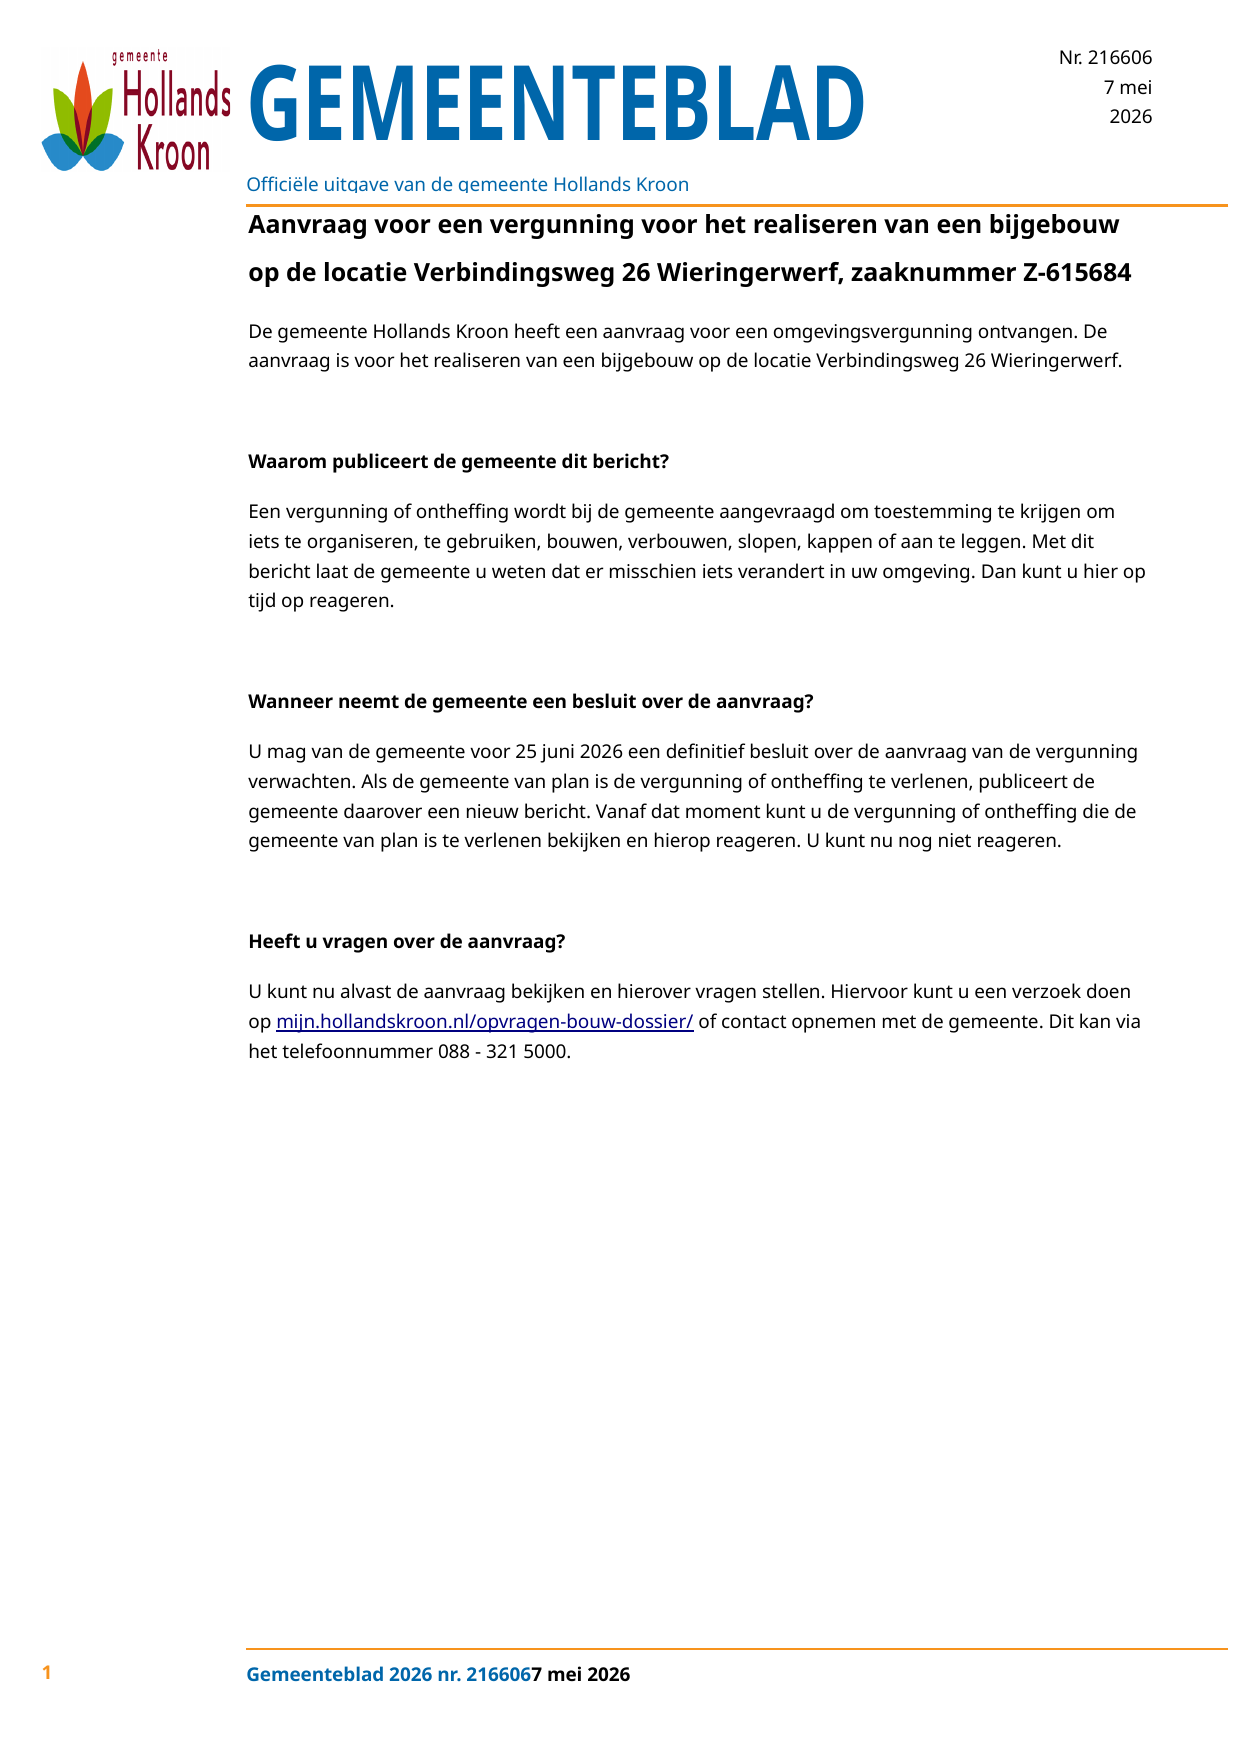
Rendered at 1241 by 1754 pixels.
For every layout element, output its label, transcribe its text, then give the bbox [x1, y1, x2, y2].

picture [41, 47, 231, 172]
text Heeft u vragen over de aanvraag? [248, 928, 1152, 954]
text U kunt nu alvast de aanvraag bekijken en hierover vragen stellen. Hiervoor kunt u een verzoek doen op mijn.hollandskroon.nl/opvragen-bouw-dossier/ of contact opnemen met de gemeente. Dit kan via het telefoonnummer 088 - 321 5000. [248, 979, 1152, 1064]
text De gemeente Hollands Kroon heeft een aanvraag voor een omgevingsvergunning ontvangen. De aanvraag is voor het realiseren van een bijgebouw op de locatie Verbindingsweg 26 Wieringerwerf. [248, 318, 1152, 373]
text Aanvraag voor een vergunning voor het realiseren van een bijgebouw op de locatie Verbindingsweg 26 Wieringerwerf, zaaknummer Z-615684 [248, 207, 1152, 288]
text Waarom publiceert de gemeente dit bericht? [248, 448, 1152, 474]
text Een vergunning of ontheffing wordt bij de gemeente aangevraagd om toestemming te krijgen om iets te organiseren, te gebruiken, bouwen, verbouwen, slopen, kappen of aan te leggen. Met dit bericht laat de gemeente u weten dat er misschien iets verandert in uw omgeving. Dan kunt u hier op tijd op reageren. [248, 499, 1152, 613]
text Wanneer neemt de gemeente een besluit over de aanvraag? [248, 688, 1152, 714]
text U mag van de gemeente voor 25 juni 2026 een definitief besluit over de aanvraag van de vergunning verwachten. Als de gemeente van plan is de vergunning of ontheffing te verlenen, publiceert de gemeente daarover een nieuw bericht. Vanaf dat moment kunt u de vergunning of ontheffing die de gemeente van plan is te verlenen bekijken en hierop reageren. U kunt nu nog niet reageren. [248, 739, 1152, 853]
